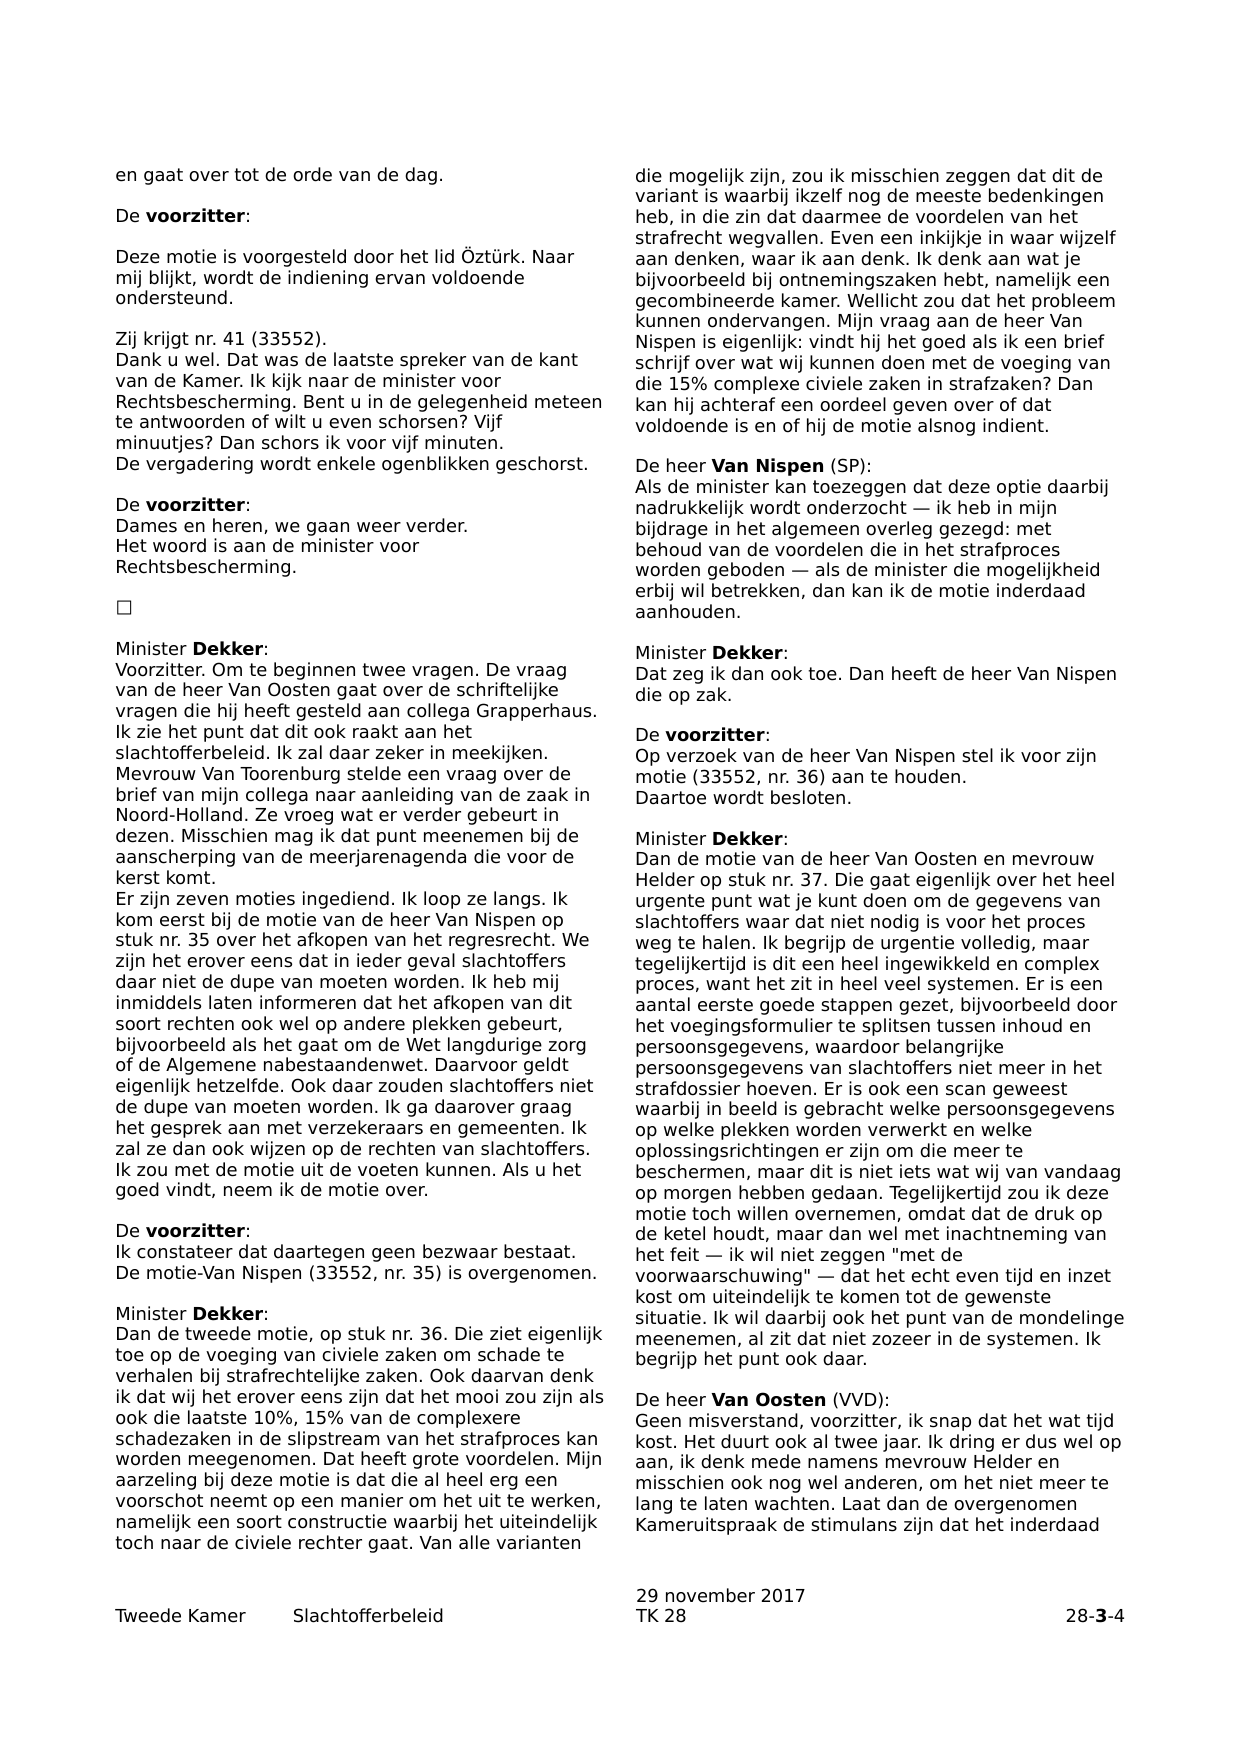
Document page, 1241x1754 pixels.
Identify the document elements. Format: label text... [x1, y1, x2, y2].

text Geen misverstand, voorzitter, ik snap dat het wat tijd kost. Het duurt ook al twee jaar. Ik dring er dus wel op aan, ik denk mede namens mevrouw Helder en misschien ook nog wel anderen, om het niet meer te lang te laten wachten. Laat dan de overgenomen Kameruitspraak de stimulans zijn dat het inderdaad [635, 1411, 1125, 1536]
text Dan de motie van de heer Van Oosten en mevrouw Helder op stuk nr. 37. Die gaat eigenlijk over het heel urgente punt wat je kunt doen om de gegevens van slachtoffers waar dat niet nodig is voor het proces weg te halen. Ik begrijp de urgentie volledig, maar tegelijkertijd is dit een heel ingewikkeld en complex proces, want het zit in heel veel systemen. Er is een aantal eerste goede stappen gezet, bijvoorbeeld door het voegingsformulier te splitsen tussen inhoud en persoonsgegevens, waardoor belangrijke persoonsgegevens van slachtoffers niet meer in het strafdossier hoeven. Er is ook een scan geweest waarbij in beeld is gebracht welke persoonsgegevens op welke plekken worden verwerkt en welke oplossingsrichtingen er zijn om die meer te beschermen, maar dit is niet iets wat wij van vandaag op morgen hebben gedaan. Tegelijkertijd zou ik deze motie toch willen overnemen, omdat dat de druk op de ketel houdt, maar dan wel met inachtneming van het feit — ik wil niet zeggen "met de voorwaarschuwing" — dat het echt even tijd en inzet kost om uiteindelijk te komen tot de gewenste situatie. Ik wil daarbij ook het punt van de mondelinge meenemen, al zit dat niet zozeer in de systemen. Ik begrijp het punt ook daar. [635, 849, 1125, 1370]
text Op verzoek van de heer Van Nispen stel ik voor zijn motie (33552, nr. 36) aan te houden. [635, 746, 1125, 787]
text Dat zeg ik dan ook toe. Dan heeft de heer Van Nispen die op zak. [635, 663, 1125, 705]
text Deze motie is voorgesteld door het lid Öztürk. Naar mij blijkt, wordt de indiening ervan voldoende ondersteund. [115, 247, 605, 309]
text De voorzitter: [115, 495, 605, 515]
text Minister Dekker: [635, 643, 1125, 663]
text Dames en heren, we gaan weer verder. [115, 515, 605, 536]
text Dan de tweede motie, op stuk nr. 36. Die ziet eigenlijk toe op de voeging van civiele zaken om schade te verhalen bij strafrechtelijke zaken. Ook daarvan denk ik dat wij het erover eens zijn dat het mooi zou zijn als ook die laatste 10%, 15% van de complexere schadezaken in de slipstream van het strafproces kan worden meegenomen. Dat heeft grote voordelen. Mijn aarzeling bij deze motie is dat die al heel erg een voorschot neemt op een manier om het uit te werken, namelijk een soort constructie waarbij het uiteindelijk toch naar de civiele rechter gaat. Van alle varianten [115, 1324, 605, 1553]
text De voorzitter: [115, 206, 605, 227]
text Als de minister kan toezeggen dat deze optie daarbij nadrukkelijk wordt onderzocht — ik heb in mijn bijdrage in het algemeen overleg gezegd: met behoud van de voordelen die in het strafproces worden geboden — als de minister die mogelijkheid erbij wil betrekken, dan kan ik de motie inderdaad aanhouden. [635, 477, 1125, 623]
text Minister Dekker: [635, 828, 1125, 849]
text Ik constateer dat daartegen geen bezwaar bestaat. [115, 1242, 605, 1263]
text Mevrouw Van Toorenburg stelde een vraag over de brief van mijn collega naar aanleiding van de zaak in Noord-Holland. Ze vroeg wat er verder gebeurt in dezen. Misschien mag ik dat punt meenemen bij de aanscherping van de meerjarenagenda die voor de kerst komt. [115, 763, 605, 888]
text en gaat over tot de orde van de dag. [115, 165, 605, 186]
text Het woord is aan de minister voor Rechtsbescherming. [115, 536, 605, 578]
text De voorzitter: [635, 725, 1125, 746]
text De heer Van Nispen (SP): [635, 456, 1125, 477]
text Minister Dekker: [115, 639, 605, 659]
text Daartoe wordt besloten. [635, 787, 1125, 808]
text De heer Van Oosten (VVD): [635, 1390, 1125, 1411]
text De vergadering wordt enkele ogenblikken geschorst. [115, 454, 605, 475]
text Zij krijgt nr. 41 (33552). [115, 329, 605, 350]
text Voorzitter. Om te beginnen twee vragen. De vraag van de heer Van Oosten gaat over de schriftelijke vragen die hij heeft gesteld aan collega Grapperhaus. Ik zie het punt dat dit ook raakt aan het slachtofferbeleid. Ik zal daar zeker in meekijken. [115, 659, 605, 763]
text Er zijn zeven moties ingediend. Ik loop ze langs. Ik kom eerst bij de motie van de heer Van Nispen op stuk nr. 35 over het afkopen van het regresrecht. We zijn het erover eens dat in ieder geval slachtoffers daar niet de dupe van moeten worden. Ik heb mij inmiddels laten informeren dat het afkopen van dit soort rechten ook wel op andere plekken gebeurt, bijvoorbeeld als het gaat om de Wet langdurige zorg of de Algemene nabestaandenwet. Daarvoor geldt eigenlijk hetzelfde. Ook daar zouden slachtoffers niet de dupe van moeten worden. Ik ga daarover graag het gesprek aan met verzekeraars en gemeenten. Ik zal ze dan ook wijzen op de rechten van slachtoffers. Ik zou met de motie uit de voeten kunnen. Als u het goed vindt, neem ik de motie over. [115, 888, 605, 1201]
text Minister Dekker: [115, 1303, 605, 1324]
text Dank u wel. Dat was de laatste spreker van de kant van de Kamer. Ik kijk naar de minister voor Rechtsbescherming. Bent u in de gelegenheid meteen te antwoorden of wilt u even schorsen? Vijf minuutjes? Dan schors ik voor vijf minuten. [115, 350, 605, 454]
text die mogelijk zijn, zou ik misschien zeggen dat dit de variant is waarbij ikzelf nog de meeste bedenkingen heb, in die zin dat daarmee de voordelen van het strafrecht wegvallen. Even een inkijkje in waar wijzelf aan denken, waar ik aan denk. Ik denk aan wat je bijvoorbeeld bij ontnemingszaken hebt, namelijk een gecombineerde kamer. Wellicht zou dat het probleem kunnen ondervangen. Mijn vraag aan de heer Van Nispen is eigenlijk: vindt hij het goed als ik een brief schrijf over wat wij kunnen doen met de voeging van die 15% complexe civiele zaken in strafzaken? Dan kan hij achteraf een oordeel geven over of dat voldoende is en of hij de motie alsnog indient. [635, 165, 1125, 436]
text ⬜ [115, 598, 605, 619]
text De motie-Van Nispen (33552, nr. 35) is overgenomen. [115, 1263, 605, 1283]
text De voorzitter: [115, 1221, 605, 1242]
